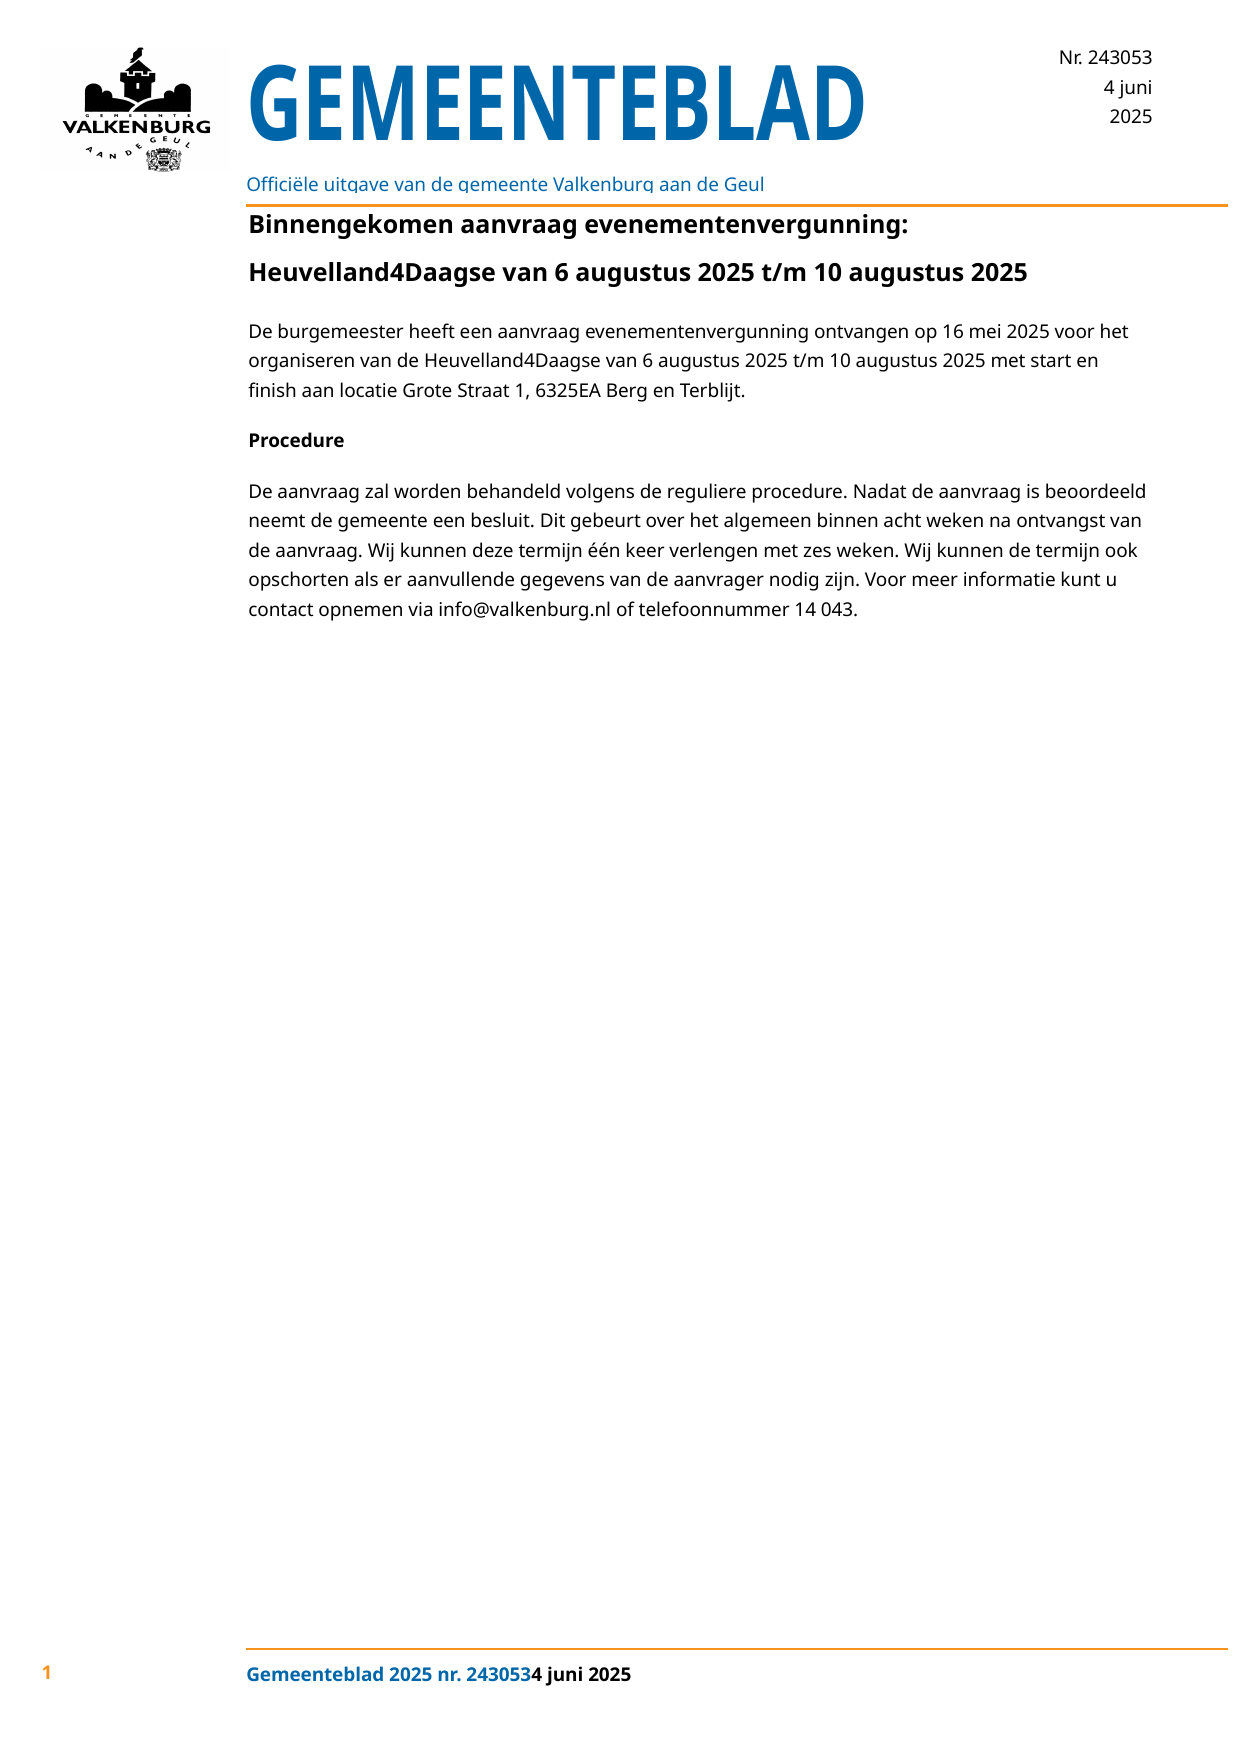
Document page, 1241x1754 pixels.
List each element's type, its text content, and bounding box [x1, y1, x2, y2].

text Binnengekomen aanvraag evenementenvergunning: Heuvelland4Daagse van 6 augustus 2025 t/m 10 augustus 2025 [248, 207, 1152, 288]
picture [41, 47, 231, 172]
text Procedure [248, 427, 1152, 453]
text De burgemeester heeft een aanvraag evenementenvergunning ontvangen op 16 mei 2025 voor het organiseren van de Heuvelland4Daagse van 6 augustus 2025 t/m 10 augustus 2025 met start en finish aan locatie Grote Straat 1, 6325EA Berg en Terblijt. [248, 318, 1152, 403]
text De aanvraag zal worden behandeld volgens de reguliere procedure. Nadat de aanvraag is beoordeeld neemt de gemeente een besluit. Dit gebeurt over het algemeen binnen acht weken na ontvangst van de aanvraag. Wij kunnen deze termijn één keer verlengen met zes weken. Wij kunnen de termijn ook opschorten als er aanvullende gegevens van de aanvrager nodig zijn. Voor meer informatie kunt u contact opnemen via info@valkenburg.nl of telefoonnummer 14 043. [248, 478, 1152, 622]
